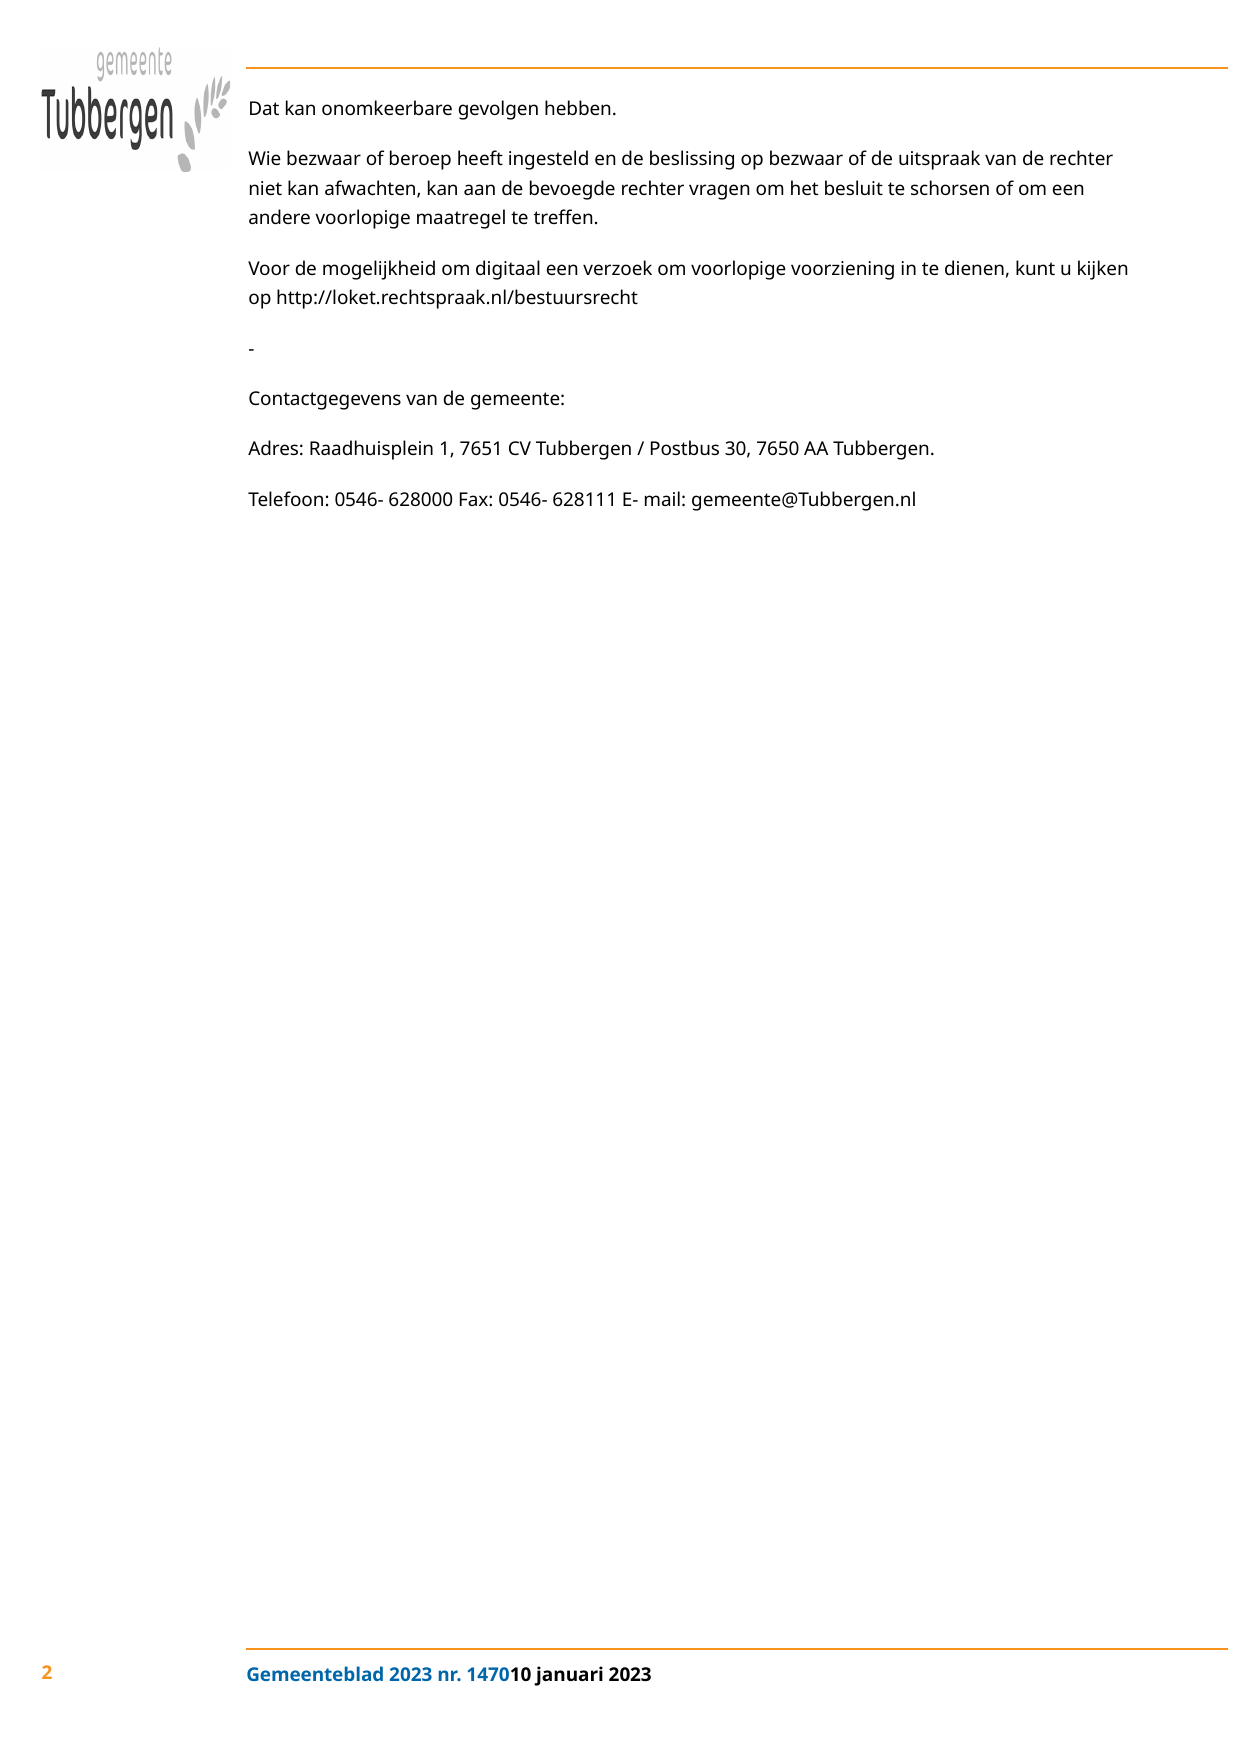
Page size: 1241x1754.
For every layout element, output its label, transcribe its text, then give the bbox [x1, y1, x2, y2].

text Wie bezwaar of beroep heeft ingesteld en de beslissing op bezwaar of de uitspraak van de rechter niet kan afwachten, kan aan de bevoegde rechter vragen om het besluit te schorsen of om een andere voorlopige maatregel te treffen. [248, 145, 1152, 230]
text Telefoon: 0546- 628000 Fax: 0546- 628111 E- mail: gemeente@Tubbergen.nl [248, 486, 1152, 512]
picture [41, 47, 231, 172]
text Dat kan onomkeerbare gevolgen hebben. [248, 95, 1152, 121]
text Adres: Raadhuisplein 1, 7651 CV Tubbergen / Postbus 30, 7650 AA Tubbergen. [248, 436, 1152, 461]
text Voor de mogelijkheid om digitaal een verzoek om voorlopige voorziening in te dienen, kunt u kijken op http://loket.rechtspraak.nl/bestuursrecht [248, 255, 1152, 310]
text Contactgegevens van de gemeente: [248, 385, 1152, 411]
text - [248, 335, 1152, 361]
